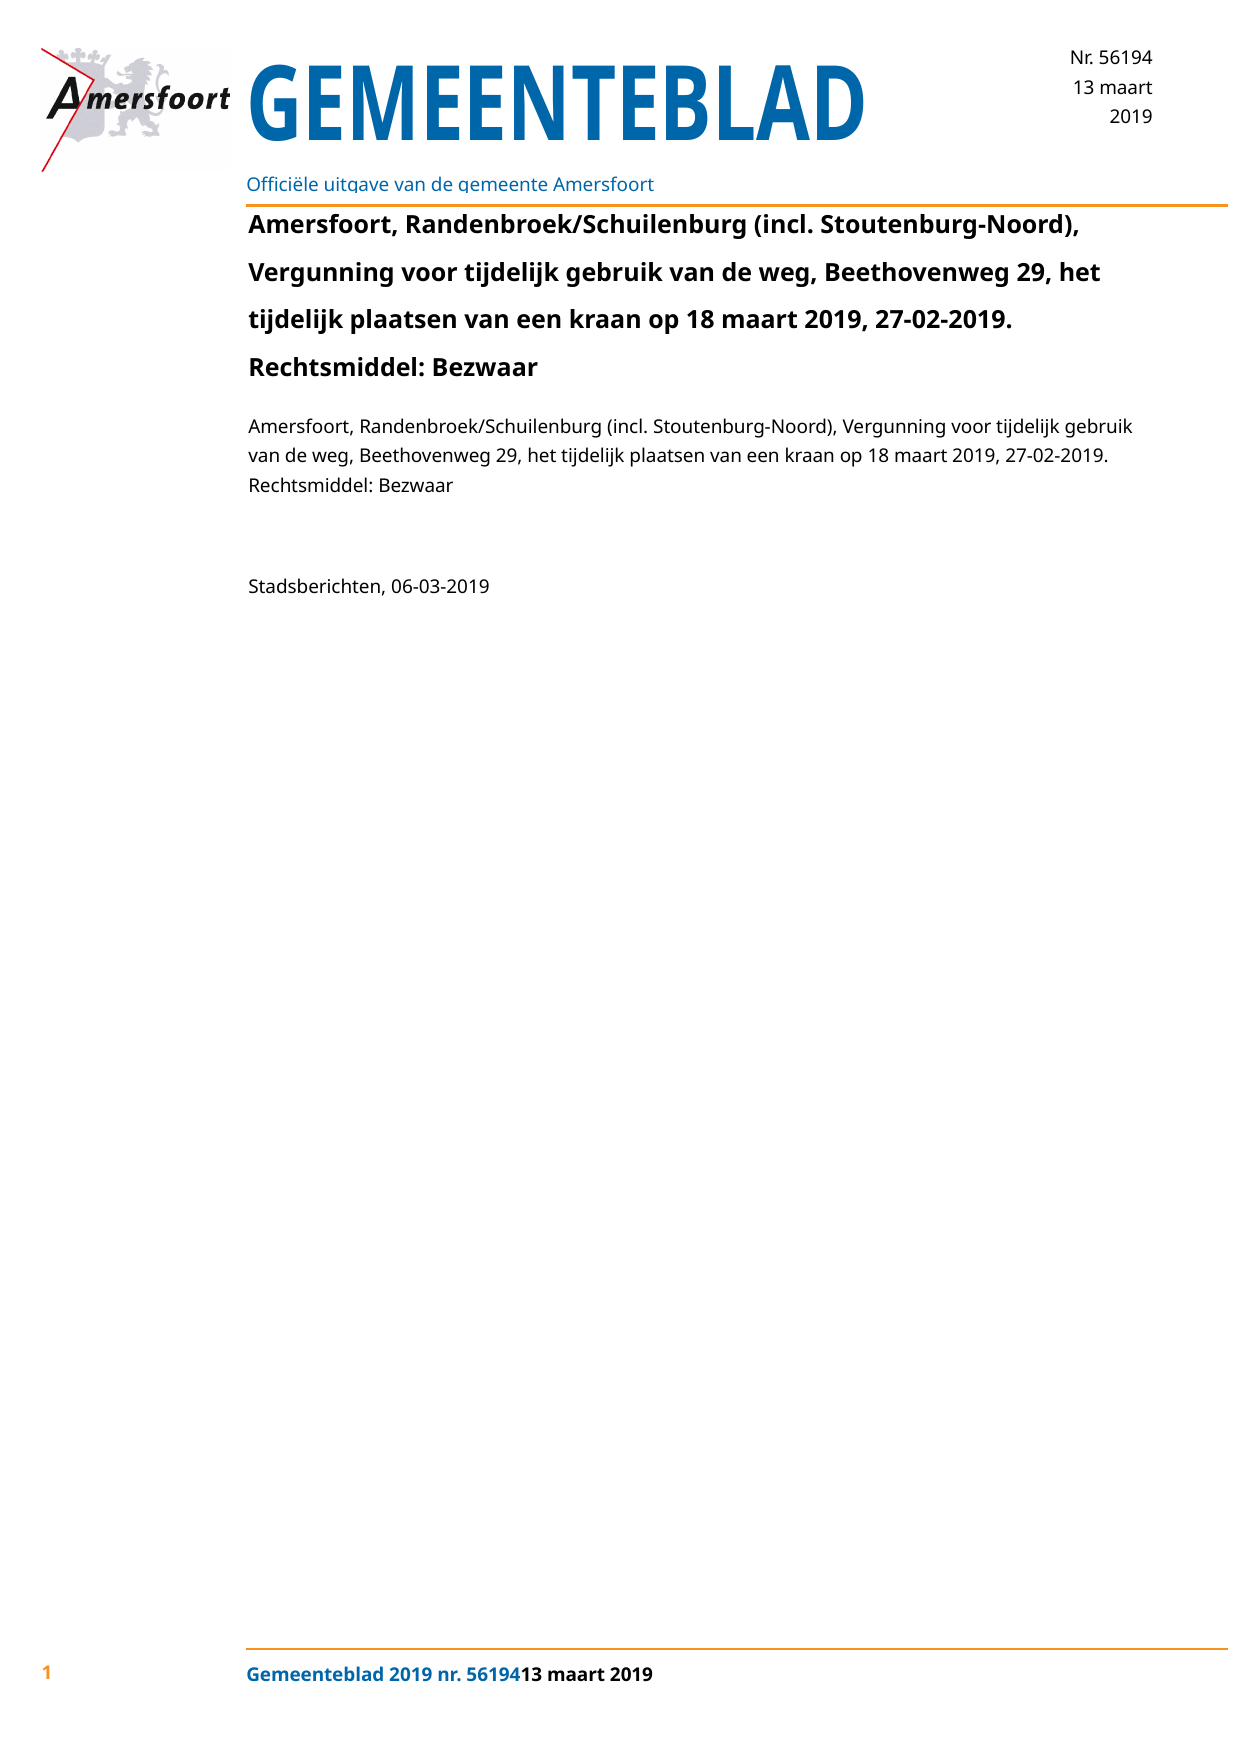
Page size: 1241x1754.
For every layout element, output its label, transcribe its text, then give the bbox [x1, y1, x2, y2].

text Stadsberichten, 06-03-2019 [248, 573, 1152, 599]
text Amersfoort, Randenbroek/Schuilenburg (incl. Stoutenburg-Noord), Vergunning voor tijdelijk gebruik van de weg, Beethovenweg 29, het tijdelijk plaatsen van een kraan op 18 maart 2019, 27-02-2019. Rechtsmiddel: Bezwaar [248, 413, 1152, 498]
picture [41, 47, 231, 172]
text Amersfoort, Randenbroek/Schuilenburg (incl. Stoutenburg-Noord), Vergunning voor tijdelijk gebruik van de weg, Beethovenweg 29, het tijdelijk plaatsen van een kraan op 18 maart 2019, 27-02-2019. Rechtsmiddel: Bezwaar [248, 207, 1152, 384]
